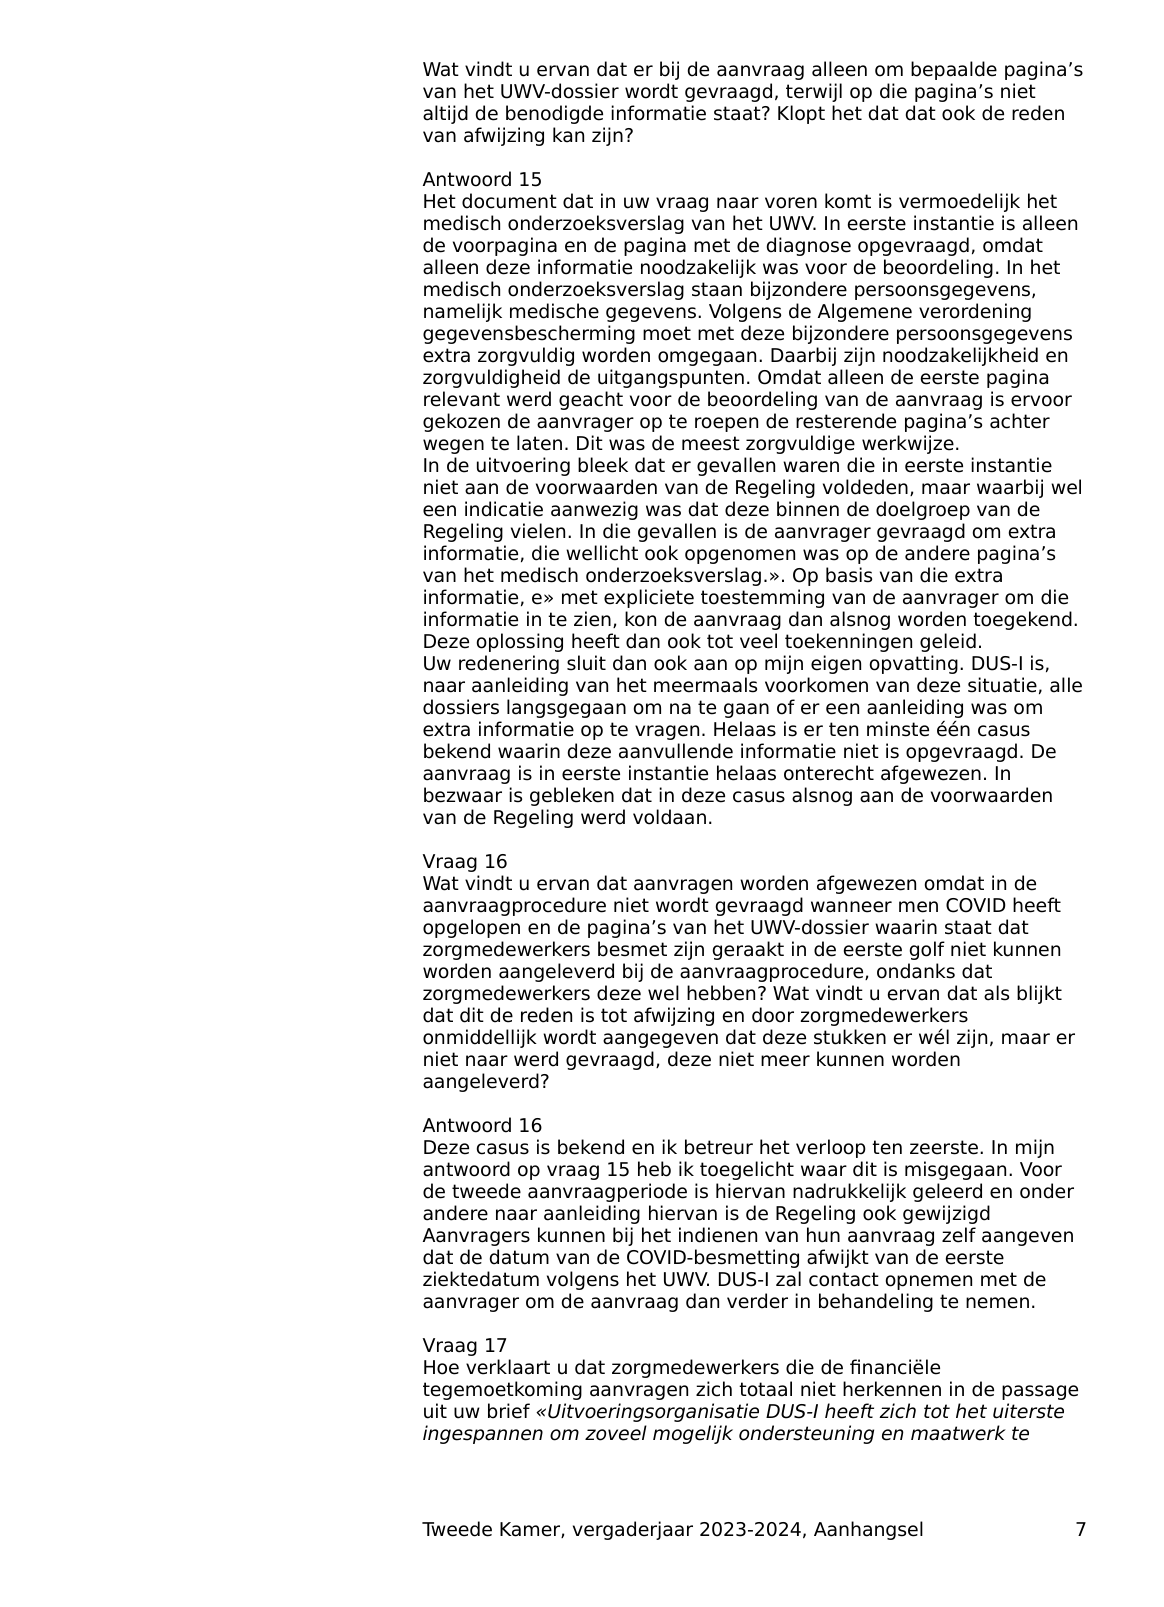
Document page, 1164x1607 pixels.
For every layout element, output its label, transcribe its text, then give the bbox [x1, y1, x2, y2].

text Wat vindt u ervan dat er bij de aanvraag alleen om bepaalde pagina’s van het UWV-dossier wordt gevraagd, terwijl op die pagina’s niet altijd de benodigde informatie staat? Klopt het dat dat ook de reden van afwijzing kan zijn? [422, 59, 1087, 147]
text Uw redenering sluit dan ook aan op mijn eigen opvatting. DUS-I is, naar aanleiding van het meermaals voorkomen van deze situatie, alle dossiers langsgegaan om na te gaan of er een aanleiding was om extra informatie op te vragen. Helaas is er ten minste één casus bekend waarin deze aanvullende informatie niet is opgevraagd. De aanvraag is in eerste instantie helaas onterecht afgewezen. In bezwaar is gebleken dat in deze casus alsnog aan de voorwaarden van de Regeling werd voldaan. [422, 653, 1087, 828]
text Hoe verklaart u dat zorgmedewerkers die de financiële tegemoetkoming aanvragen zich totaal niet herkennen in de passage uit uw brief «Uitvoeringsorganisatie DUS-I heeft zich tot het uiterste ingespannen om zoveel mogelijk ondersteuning en maatwerk te [422, 1357, 1087, 1444]
text Wat vindt u ervan dat aanvragen worden afgewezen omdat in de aanvraagprocedure niet wordt gevraagd wanneer men COVID heeft opgelopen en de pagina’s van het UWV-dossier waarin staat dat zorgmedewerkers besmet zijn geraakt in de eerste golf niet kunnen worden aangeleverd bij de aanvraagprocedure, ondanks dat zorgmedewerkers deze wel hebben? Wat vindt u ervan dat als blijkt dat dit de reden is tot afwijzing en door zorgmedewerkers onmiddellijk wordt aangegeven dat deze stukken er wél zijn, maar er niet naar werd gevraagd, deze niet meer kunnen worden aangeleverd? [422, 873, 1087, 1092]
text Vraag 17 [422, 1335, 1087, 1357]
text Het document dat in uw vraag naar voren komt is vermoedelijk het medisch onderzoeksverslag van het UWV. In eerste instantie is alleen de voorpagina en de pagina met de diagnose opgevraagd, omdat alleen deze informatie noodzakelijk was voor de beoordeling. In het medisch onderzoeksverslag staan bijzondere persoonsgegevens, namelijk medische gegevens. Volgens de Algemene verordening gegevensbescherming moet met deze bijzondere persoonsgegevens extra zorgvuldig worden omgegaan. Daarbij zijn noodzakelijkheid en zorgvuldigheid de uitgangspunten. Omdat alleen de eerste pagina relevant werd geacht voor de beoordeling van de aanvraag is ervoor gekozen de aanvrager op te roepen de resterende pagina’s achter wegen te laten. Dit was de meest zorgvuldige werkwijze. [422, 191, 1087, 455]
text Antwoord 16 [422, 1115, 1087, 1137]
text Antwoord 15 [422, 169, 1087, 191]
text Vraag 16 [422, 851, 1087, 873]
text Deze casus is bekend en ik betreur het verloop ten zeerste. In mijn antwoord op vraag 15 heb ik toegelicht waar dit is misgegaan. Voor de tweede aanvraagperiode is hiervan nadrukkelijk geleerd en onder andere naar aanleiding hiervan is de Regeling ook gewijzigd Aanvragers kunnen bij het indienen van hun aanvraag zelf aangeven dat de datum van de COVID-besmetting afwijkt van de eerste ziektedatum volgens het UWV. DUS-I zal contact opnemen met de aanvrager om de aanvraag dan verder in behandeling te nemen. [422, 1137, 1087, 1312]
text In de uitvoering bleek dat er gevallen waren die in eerste instantie niet aan de voorwaarden van de Regeling voldeden, maar waarbij wel een indicatie aanwezig was dat deze binnen de doelgroep van de Regeling vielen. In die gevallen is de aanvrager gevraagd om extra informatie, die wellicht ook opgenomen was op de andere pagina’s van het medisch onderzoeksverslag.». Op basis van die extra informatie, e» met expliciete toestemming van de aanvrager om die informatie in te zien, kon de aanvraag dan alsnog worden toegekend. Deze oplossing heeft dan ook tot veel toekenningen geleid. [422, 455, 1087, 653]
